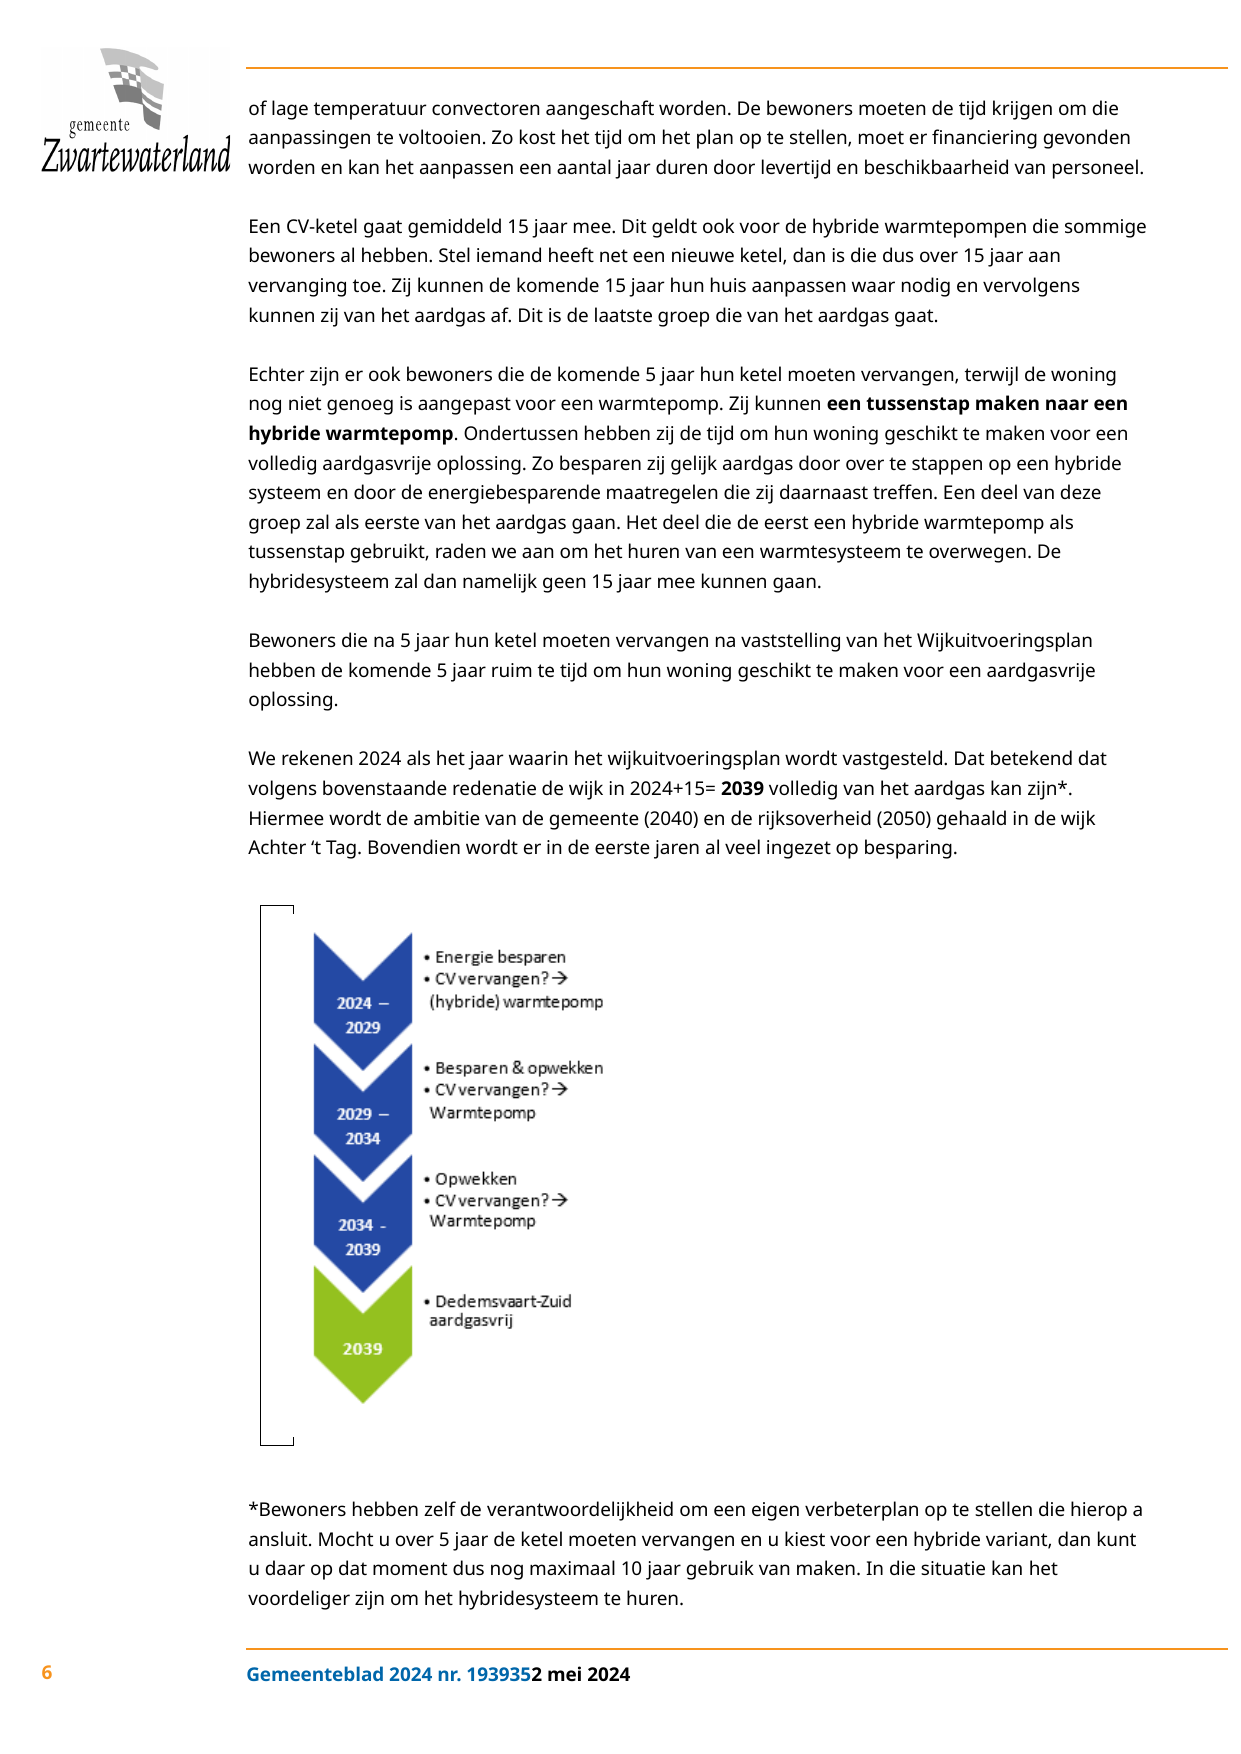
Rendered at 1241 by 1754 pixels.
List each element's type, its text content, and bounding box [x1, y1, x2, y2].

text Een CV-ketel gaat gemiddeld 15 jaar mee. Dit geldt ook voor de hybride warmtepompen die sommige bewoners al hebben. Stel iemand heeft net een nieuwe ketel, dan is die dus over 15 jaar aan vervanging toe. Zij kunnen de komende 15 jaar hun huis aanpassen waar nodig en vervolgens kunnen zij van het aardgas af. Dit is de laatste groep die van het aardgas gaat. [248, 213, 1152, 328]
text of lage temperatuur convectoren aangeschaft worden. De bewoners moeten de tijd krijgen om die aanpassingen te voltooien. Zo kost het tijd om het plan op te stellen, moet er financiering gevonden worden en kan het aanpassen een aantal jaar duren door levertijd en beschikbaarheid van personeel. [248, 95, 1152, 180]
picture [41, 47, 231, 172]
table_header *Bewoners hebben zelf de verantwoordelijkheid om een eigen verbeterplan op te stellen die hierop aansluit. Mocht u over 5 jaar de ketel moeten vervangen en u kiest voor een hybride variant, dan kunt u daar op dat moment dus nog maximaal 10 jaar gebruik van maken. In die situatie kan het voordeliger zijn om het hybridesysteem te huren. [248, 1496, 1152, 1611]
text We rekenen 2024 als het jaar waarin het wijkuitvoeringsplan wordt vastgesteld. Dat betekend dat volgens bovenstaande redenatie de wijk in 2024+15= 2039 volledig van het aardgas kan zijn*. Hiermee wordt de ambitie van de gemeente (2040) en de rijksoverheid (2050) gehaald in de wijk Achter ‘t Tag. Bovendien wordt er in de eerste jaren al veel ingezet op besparing. [248, 746, 1152, 860]
picture [268, 914, 623, 1437]
text Bewoners die na 5 jaar hun ketel moeten vervangen na vaststelling van het Wijkuitvoeringsplan hebben de komende 5 jaar ruim te tijd om hun woning geschikt te maken voor een aardgasvrije oplossing. [248, 627, 1152, 712]
text Echter zijn er ook bewoners die de komende 5 jaar hun ketel moeten vervangen, terwijl de woning nog niet genoeg is aangepast voor een warmtepomp. Zij kunnen een tussenstap maken naar een hybride warmtepomp. Ondertussen hebben zij de tijd om hun woning geschikt te maken voor een volledig aardgasvrije oplossing. Zo besparen zij gelijk aardgas door over te stappen op een hybride systeem en door de energiebesparende maatregelen die zij daarnaast treffen. Een deel van deze groep zal als eerste van het aardgas gaan. Het deel die de eerst een hybride warmtepomp als tussenstap gebruikt, raden we aan om het huren van een warmtesysteem te overwegen. De hybridesysteem zal dan namelijk geen 15 jaar mee kunnen gaan. [248, 361, 1152, 594]
